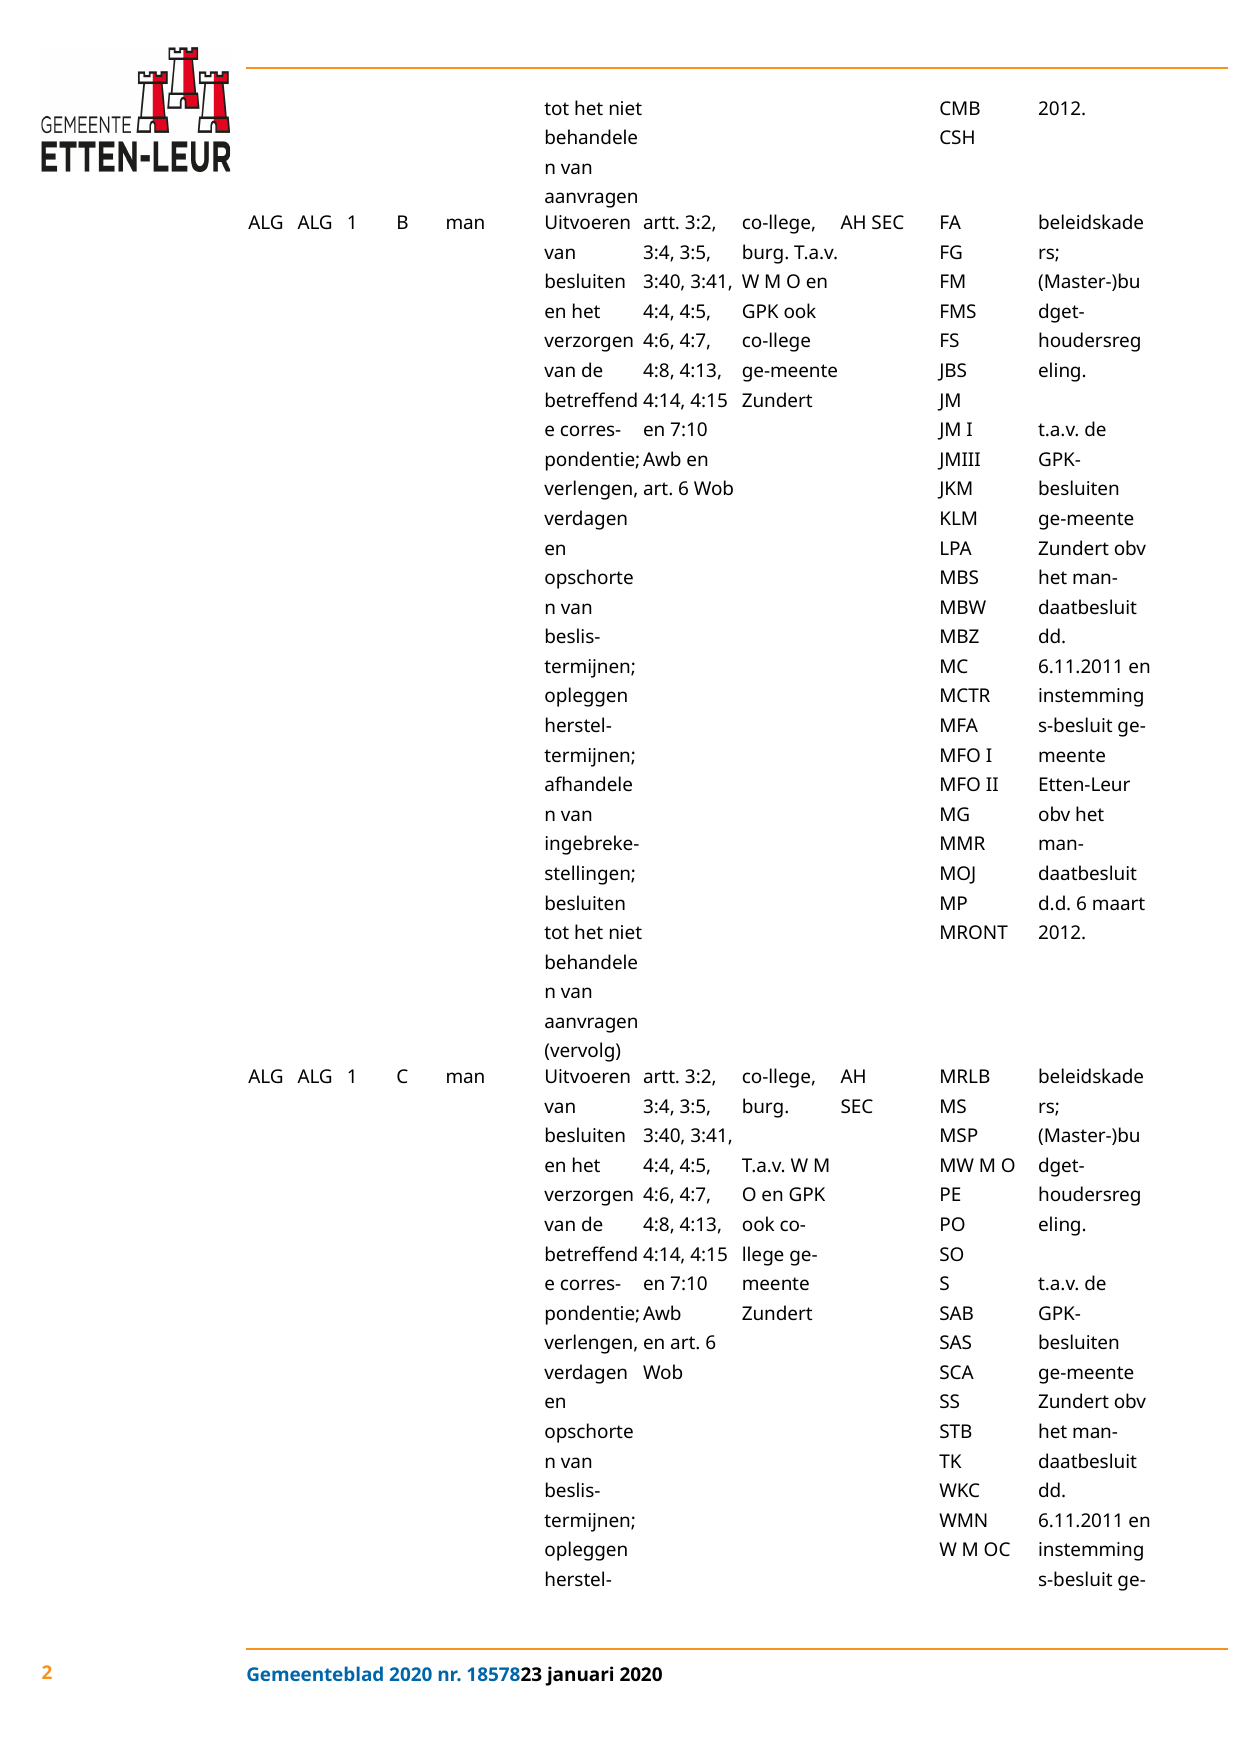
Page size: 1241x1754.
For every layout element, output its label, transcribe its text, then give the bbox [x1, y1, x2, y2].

table_cell ALG [248, 209, 297, 1063]
table_cell B [396, 209, 445, 1063]
table_cell beleidskaders; (Master-)budget-houdersregeling. t.a.v. de GPK-besluiten ge-meente Zundert obv het man-daatbesluit dd. 6.11.2011 en instemmings-besluit ge-meente Etten-Leur obv het man-daatbesluit d.d. 6 maart 2012. [1038, 209, 1152, 1063]
table_cell AH SEC [840, 209, 939, 1063]
table_cell beleidskaders; (Master-)budget-houdersregeling. t.a.v. de GPK-besluiten ge-meente Zundert obv het man-daatbesluit dd. 6.11.2011 en instemmings-besluit ge- [1038, 1063, 1152, 1592]
table_cell [445, 95, 544, 209]
table_cell 1 [347, 209, 396, 1063]
table_cell [347, 95, 396, 209]
picture [41, 47, 231, 172]
table_cell FA FG FM FMS FS JBS JM JM I JMIII JKM KLM LPA MBS MBW MBZ MC MCTR MFA MFO I MFO II MG MMR MOJ MP MRONT [939, 209, 1038, 1063]
table_cell [396, 95, 445, 209]
table_cell man [445, 1063, 544, 1592]
table_cell co-llege, burg. T.a.v. W M O en GPK ook co-llege ge-meente Zundert [742, 1063, 840, 1592]
table_cell 1 [347, 1063, 396, 1592]
table_cell [840, 95, 939, 209]
table_cell [742, 95, 840, 209]
table_cell Uitvoeren van besluiten en het verzorgen van de betreffende corres-pondentie; verlengen, verdagen en opschorten van beslis-termijnen; opleggen herstel- [544, 1063, 643, 1592]
table_cell [248, 95, 297, 209]
table_cell ALG [248, 1063, 297, 1592]
table_cell ALG [297, 1063, 347, 1592]
table_cell tot het niet behandelen van aanvragen [544, 95, 643, 209]
table_cell ALG [297, 209, 347, 1063]
table_cell MRLB MS MSP MW M O PE PO SO S SAB SAS SCA SS STB TK WKC WMN W M OC [939, 1063, 1038, 1592]
table_cell CMB CSH [939, 95, 1038, 209]
table_cell [297, 95, 347, 209]
table_cell co-llege, burg. T.a.v. W M O en GPK ook co-llege ge-meente Zundert [742, 209, 840, 1063]
table_cell 2012. [1038, 95, 1152, 209]
table_cell artt. 3:2, 3:4, 3:5, 3:40, 3:41, 4:4, 4:5, 4:6, 4:7, 4:8, 4:13, 4:14, 4:15 en 7:10 Awb en art. 6 Wob [643, 1063, 742, 1592]
table_cell C [396, 1063, 445, 1592]
table_cell artt. 3:2, 3:4, 3:5, 3:40, 3:41, 4:4, 4:5, 4:6, 4:7, 4:8, 4:13, 4:14, 4:15 en 7:10 Awb en art. 6 Wob [643, 209, 742, 1063]
table_cell [643, 95, 742, 209]
table_cell Uitvoeren van besluiten en het verzorgen van de betreffende corres-pondentie; verlengen, verdagen en opschorten van beslis-termijnen; opleggen herstel-termijnen; afhandelen van ingebreke-stellingen; besluiten tot het niet behandelen van aanvragen (vervolg) [544, 209, 643, 1063]
table_cell AH SEC [840, 1063, 939, 1592]
table_cell man [445, 209, 544, 1063]
